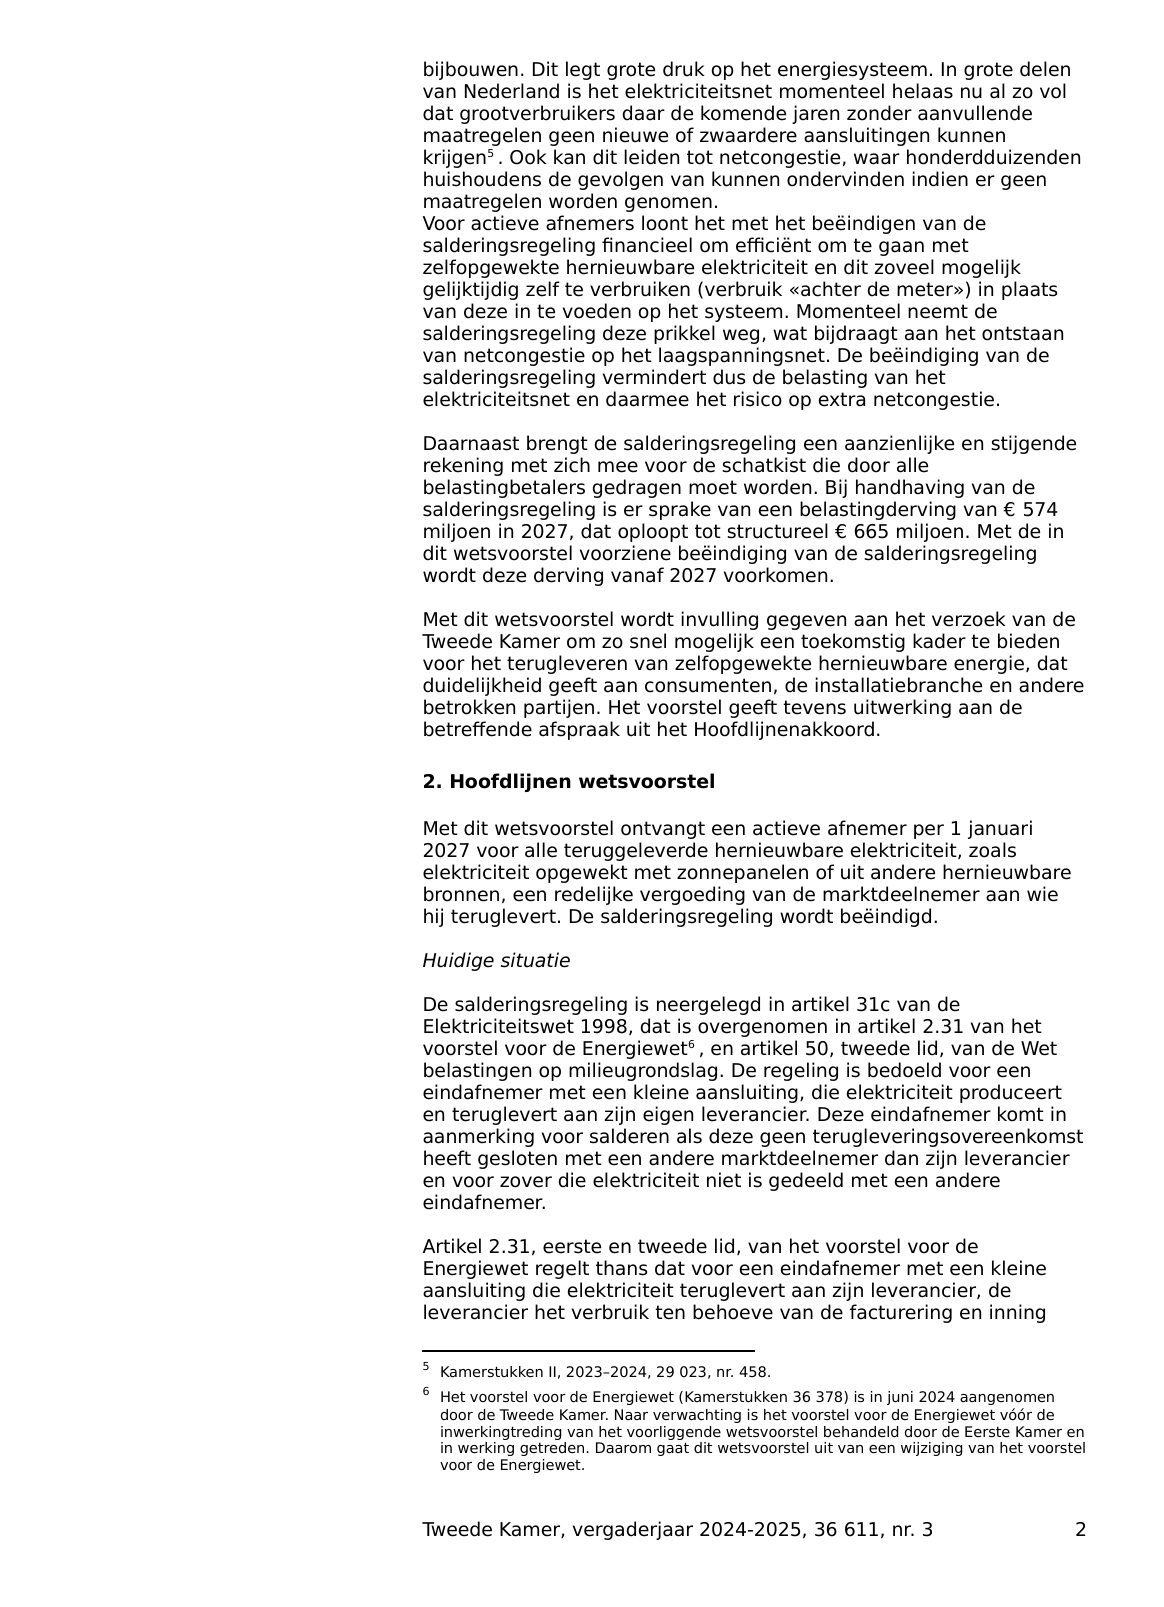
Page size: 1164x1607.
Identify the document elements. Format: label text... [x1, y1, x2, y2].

subtitle 2. Hoofdlijnen wetsvoorstel [422, 771, 1087, 793]
text Voor actieve afnemers loont het met het beëindigen van de salderingsregeling financieel om efficiënt om te gaan met zelfopgewekte hernieuwbare elektriciteit en dit zoveel mogelijk gelijktijdig zelf te verbruiken (verbruik «achter de meter») in plaats van deze in te voeden op het systeem. Momenteel neemt de salderingsregeling deze prikkel weg, wat bijdraagt aan het ontstaan van netcongestie op het laagspanningsnet. De beëindiging van de salderingsregeling vermindert dus de belasting van het elektriciteitsnet en daarmee het risico op extra netcongestie. [422, 213, 1087, 411]
text Artikel 2.31, eerste en tweede lid, van het voorstel voor de Energiewet regelt thans dat voor een eindafnemer met een kleine aansluiting die elektriciteit teruglevert aan zijn leverancier, de leverancier het verbruik ten behoeve van de facturering en inning [422, 1236, 1087, 1324]
text bijbouwen. Dit legt grote druk op het energiesysteem. In grote delen van Nederland is het elektriciteitsnet momenteel helaas nu al zo vol dat grootverbruikers daar de komende jaren zonder aanvullende maatregelen geen nieuwe of zwaardere aansluitingen kunnen krijgen. Ook kan dit leiden tot netcongestie, waar honderdduizenden huishoudens de gevolgen van kunnen ondervinden indien er geen maatregelen worden genomen. [422, 59, 1087, 213]
text Daarnaast brengt de salderingsregeling een aanzienlijke en stijgende rekening met zich mee voor de schatkist die door alle belastingbetalers gedragen moet worden. Bij handhaving van de salderingsregeling is er sprake van een belastingderving van € 574 miljoen in 2027, dat oploopt tot structureel € 665 miljoen. Met de in dit wetsvoorstel voorziene beëindiging van de salderingsregeling wordt deze derving vanaf 2027 voorkomen. [422, 433, 1087, 587]
subtitle Huidige situatie [422, 950, 1087, 972]
text Met dit wetsvoorstel ontvangt een actieve afnemer per 1 januari 2027 voor alle teruggeleverde hernieuwbare elektriciteit, zoals elektriciteit opgewekt met zonnepanelen of uit andere hernieuwbare bronnen, een redelijke vergoeding van de marktdeelnemer aan wie hij teruglevert. De salderingsregeling wordt beëindigd. [422, 818, 1087, 928]
text De salderingsregeling is neergelegd in artikel 31c van de Elektriciteitswet 1998, dat is overgenomen in artikel 2.31 van het voorstel voor de Energiewet, en artikel 50, tweede lid, van de Wet belastingen op milieugrondslag. De regeling is bedoeld voor een eindafnemer met een kleine aansluiting, die elektriciteit produceert en teruglevert aan zijn eigen leverancier. Deze eindafnemer komt in aanmerking voor salderen als deze geen terugleveringsovereenkomst heeft gesloten met een andere marktdeelnemer dan zijn leverancier en voor zover die elektriciteit niet is gedeeld met een andere eindafnemer. [422, 994, 1087, 1214]
text Kamerstukken II, 2023–2024, 29 023, nr. 458. [422, 1360, 1087, 1382]
text Het voorstel voor de Energiewet (Kamerstukken 36 378) is in juni 2024 aangenomen door de Tweede Kamer. Naar verwachting is het voorstel voor de Energiewet vóór de inwerkingtreding van het voorliggende wetsvoorstel behandeld door de Eerste Kamer en in werking getreden. Daarom gaat dit wetsvoorstel uit van een wijziging van het voorstel voor de Energiewet. [422, 1385, 1087, 1474]
text Met dit wetsvoorstel wordt invulling gegeven aan het verzoek van de Tweede Kamer om zo snel mogelijk een toekomstig kader te bieden voor het terugleveren van zelfopgewekte hernieuwbare energie, dat duidelijkheid geeft aan consumenten, de installatiebranche en andere betrokken partijen. Het voorstel geeft tevens uitwerking aan de betreffende afspraak uit het Hoofdlijnenakkoord. [422, 609, 1087, 741]
